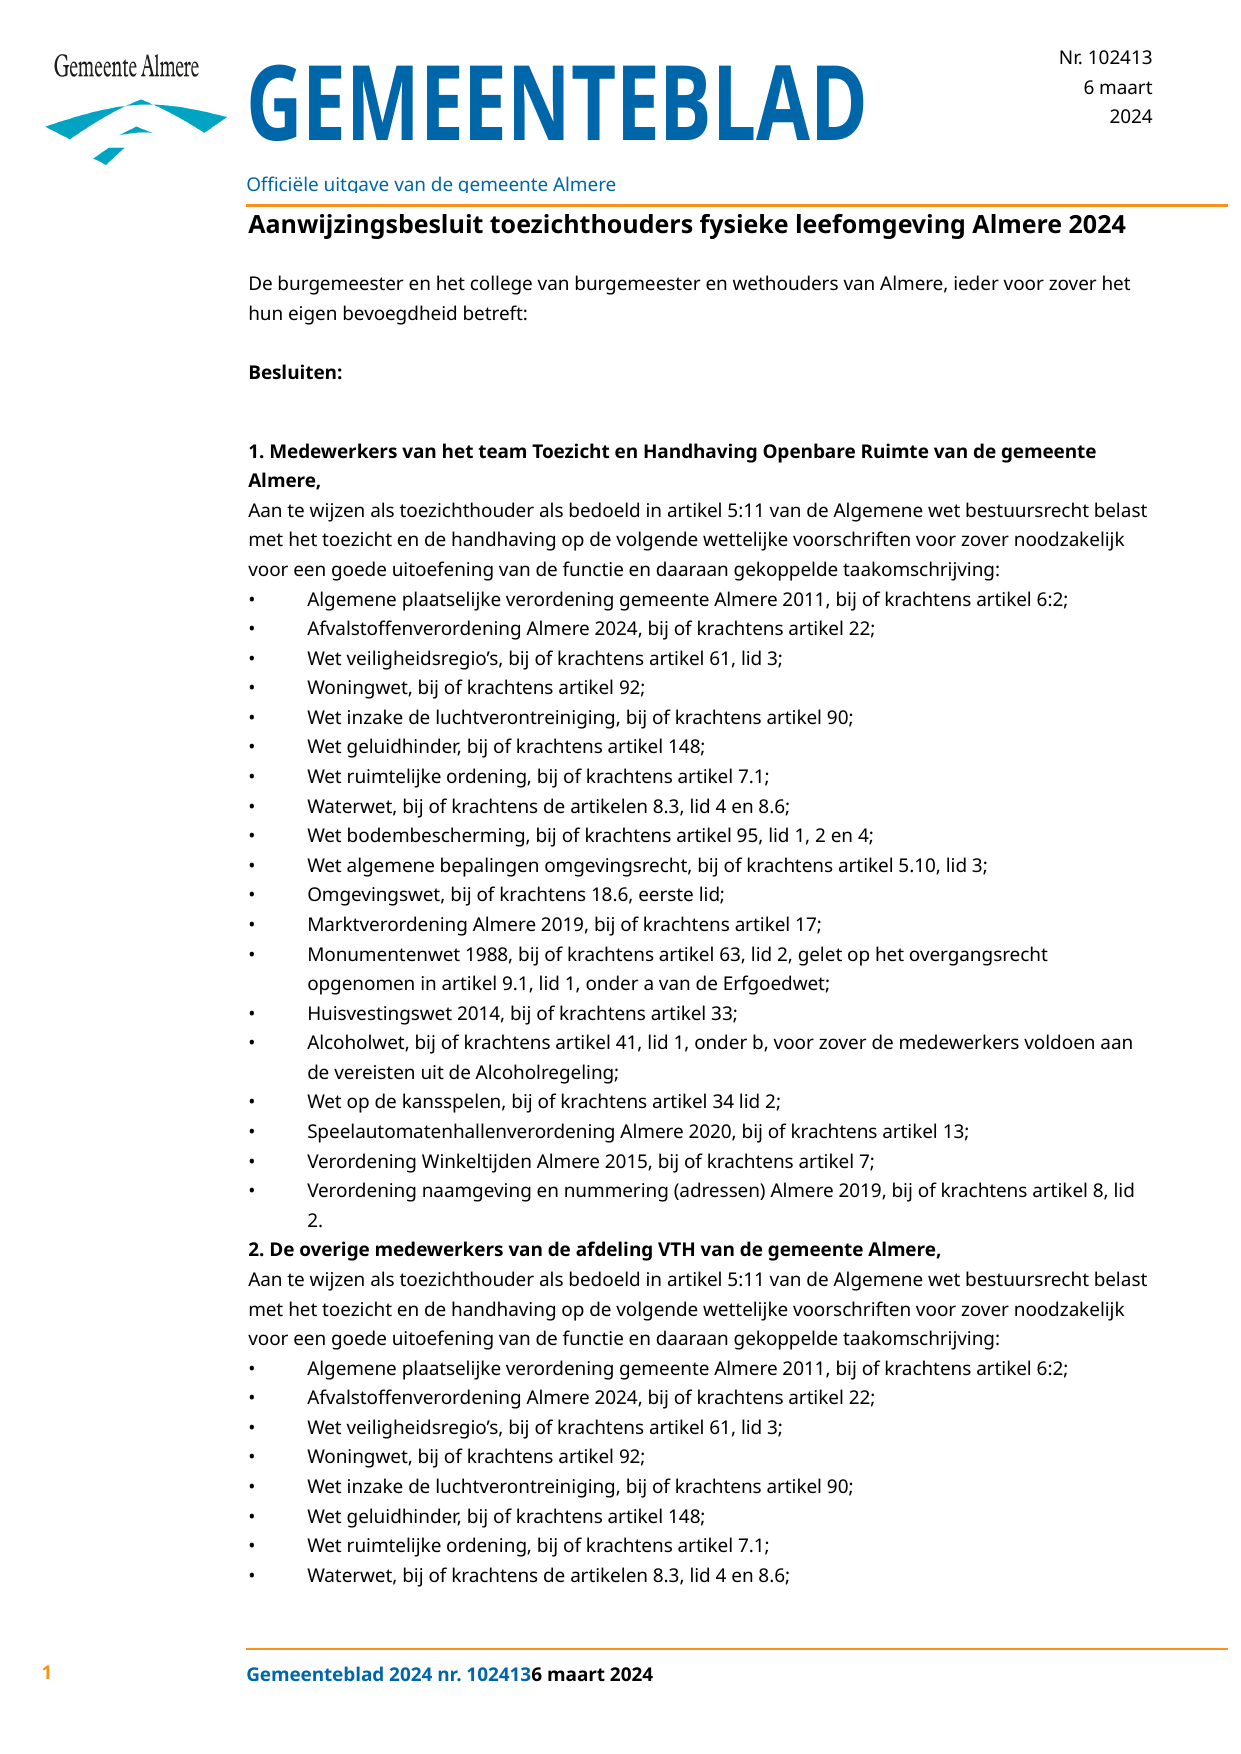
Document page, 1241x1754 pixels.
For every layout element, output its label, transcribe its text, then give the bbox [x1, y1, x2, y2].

list Wet geluidhinder, bij of krachtens artikel 148; [248, 1503, 1152, 1529]
list Wet veiligheidsregio’s, bij of krachtens artikel 61, lid 3; [248, 645, 1152, 671]
list Wet veiligheidsregio’s, bij of krachtens artikel 61, lid 3; [248, 1414, 1152, 1440]
list Wet inzake de luchtverontreiniging, bij of krachtens artikel 90; [248, 1473, 1152, 1499]
list Woningwet, bij of krachtens artikel 92; [248, 1444, 1152, 1469]
list Waterwet, bij of krachtens de artikelen 8.3, lid 4 en 8.6; [248, 1562, 1152, 1588]
list Wet bodembescherming, bij of krachtens artikel 95, lid 1, 2 en 4; [248, 822, 1152, 848]
list Monumentenwet 1988, bij of krachtens artikel 63, lid 2, gelet op het overgangsrecht opgenomen in artikel 9.1, lid 1, onder a van de Erfgoedwet; [248, 941, 1152, 996]
list Wet geluidhinder, bij of krachtens artikel 148; [248, 734, 1152, 759]
list Speelautomatenhallenverordening Almere 2020, bij of krachtens artikel 13; [248, 1118, 1152, 1144]
list Waterwet, bij of krachtens de artikelen 8.3, lid 4 en 8.6; [248, 793, 1152, 819]
list Wet ruimtelijke ordening, bij of krachtens artikel 7.1; [248, 1532, 1152, 1558]
list Marktverordening Almere 2019, bij of krachtens artikel 17; [248, 911, 1152, 937]
list Algemene plaatselijke verordening gemeente Almere 2011, bij of krachtens artikel 6:2; [248, 586, 1152, 612]
list Wet op de kansspelen, bij of krachtens artikel 34 lid 2; [248, 1089, 1152, 1114]
text Aan te wijzen als toezichthouder als bedoeld in artikel 5:11 van de Algemene wet bestuursrecht belast met het toezicht en de handhaving op de volgende wettelijke voorschriften voor zover noodzakelijk voor een goede uitoefening van de functie en daaraan gekoppelde taakomschrijving: [248, 497, 1152, 582]
text 2. De overige medewerkers van de afdeling VTH van de gemeente Almere, [248, 1237, 1152, 1262]
text Besluiten: [248, 359, 1152, 385]
list Verordening Winkeltijden Almere 2015, bij of krachtens artikel 7; [248, 1148, 1152, 1174]
list Verordening naamgeving en nummering (adressen) Almere 2019, bij of krachtens artikel 8, lid 2. [248, 1177, 1152, 1233]
list Alcoholwet, bij of krachtens artikel 41, lid 1, onder b, voor zover de medewerkers voldoen aan de vereisten uit de Alcoholregeling; [248, 1029, 1152, 1085]
text 1. Medewerkers van het team Toezicht en Handhaving Openbare Ruimte van de gemeente Almere, [248, 438, 1152, 493]
list Huisvestingswet 2014, bij of krachtens artikel 33; [248, 1000, 1152, 1026]
text Aanwijzingsbesluit toezichthouders fysieke leefomgeving Almere 2024 [248, 207, 1152, 241]
list Wet inzake de luchtverontreiniging, bij of krachtens artikel 90; [248, 704, 1152, 730]
list Afvalstoffenverordening Almere 2024, bij of krachtens artikel 22; [248, 1384, 1152, 1410]
list Omgevingswet, bij of krachtens 18.6, eerste lid; [248, 882, 1152, 907]
list Wet ruimtelijke ordening, bij of krachtens artikel 7.1; [248, 763, 1152, 789]
list Algemene plaatselijke verordening gemeente Almere 2011, bij of krachtens artikel 6:2; [248, 1355, 1152, 1381]
list Afvalstoffenverordening Almere 2024, bij of krachtens artikel 22; [248, 615, 1152, 641]
list Wet algemene bepalingen omgevingsrecht, bij of krachtens artikel 5.10, lid 3; [248, 852, 1152, 878]
text Aan te wijzen als toezichthouder als bedoeld in artikel 5:11 van de Algemene wet bestuursrecht belast met het toezicht en de handhaving op de volgende wettelijke voorschriften voor zover noodzakelijk voor een goede uitoefening van de functie en daaraan gekoppelde taakomschrijving: [248, 1266, 1152, 1351]
text De burgemeester en het college van burgemeester en wethouders van Almere, ieder voor zover het hun eigen bevoegdheid betreft: [248, 270, 1152, 326]
list Woningwet, bij of krachtens artikel 92; [248, 674, 1152, 700]
picture [41, 47, 231, 172]
